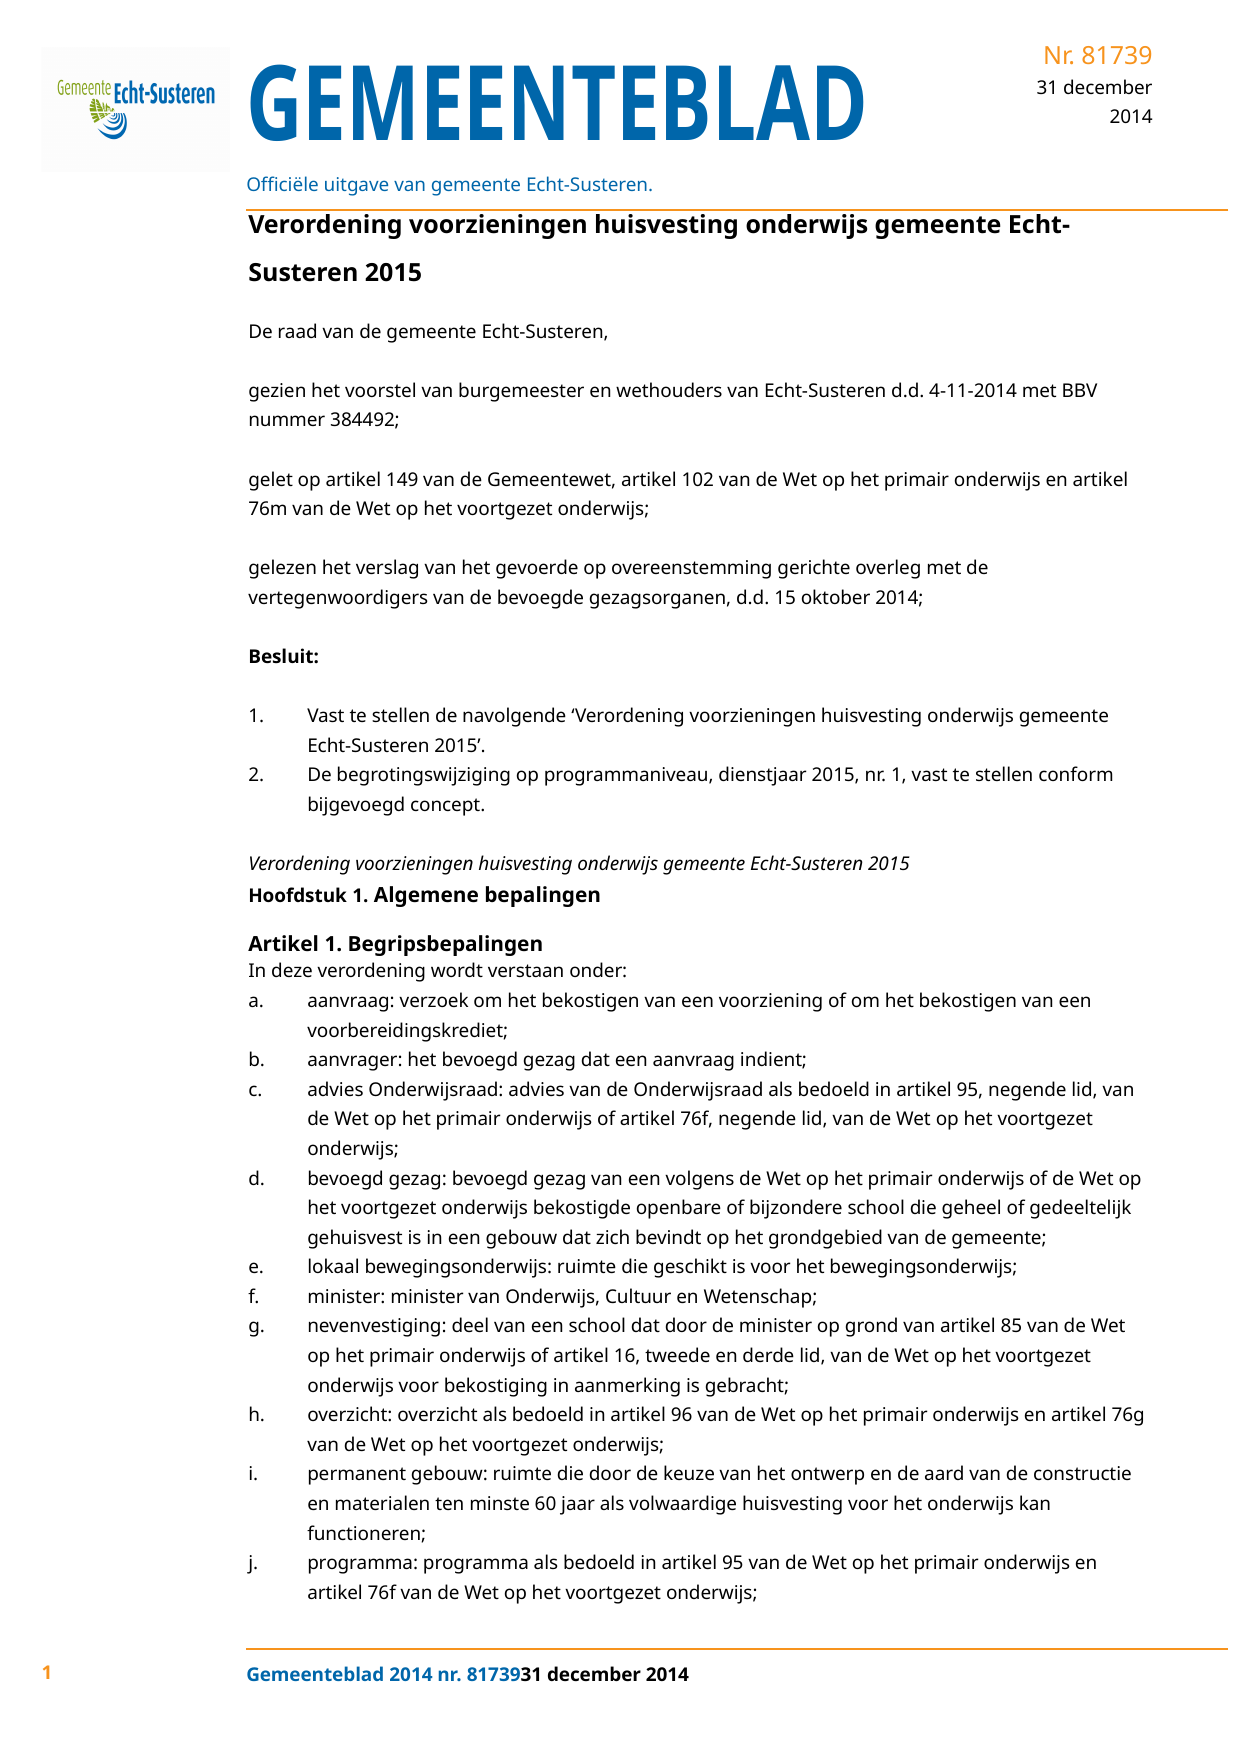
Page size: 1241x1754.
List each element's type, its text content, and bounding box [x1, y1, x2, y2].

list nevenvestiging: deel van een school dat door de minister op grond van artikel 85 van de Wet op het primair onderwijs of artikel 16, tweede en derde lid, van de Wet op het voortgezet onderwijs voor bekostiging in aanmerking is gebracht; [248, 1313, 1152, 1398]
list advies Onderwijsraad: advies van de Onderwijsraad als bedoeld in artikel 95, negende lid, van de Wet op het primair onderwijs of artikel 76f, negende lid, van de Wet op het voortgezet onderwijs; [248, 1076, 1152, 1161]
text Verordening voorzieningen huisvesting onderwijs gemeente Echt-Susteren 2015 [248, 850, 1152, 876]
list Vast te stellen de navolgende ‘Verordening voorzieningen huisvesting onderwijs gemeente Echt-Susteren 2015’. [248, 702, 1152, 758]
list aanvraag: verzoek om het bekostigen van een voorziening of om het bekostigen van een voorbereidingskrediet; [248, 987, 1152, 1043]
text Verordening voorzieningen huisvesting onderwijs gemeente Echt-Susteren 2015 [248, 211, 1152, 288]
text Hoofdstuk 1. Algemene bepalingen [248, 880, 1152, 908]
list minister: minister van Onderwijs, Cultuur en Wetenschap; [248, 1283, 1152, 1309]
list De begrotingswijziging op programmaniveau, dienstjaar 2015, nr. 1, vast te stellen conform bijgevoegd concept. [248, 762, 1152, 817]
text De raad van de gemeente Echt-Susteren, [248, 318, 1152, 344]
picture [41, 47, 231, 172]
list permanent gebouw: ruimte die door de keuze van het ontwerp en de aard van de constructie en materialen ten minste 60 jaar als volwaardige huisvesting voor het onderwijs kan functioneren; [248, 1461, 1152, 1546]
list bevoegd gezag: bevoegd gezag van een volgens de Wet op het primair onderwijs of de Wet op het voortgezet onderwijs bekostigde openbare of bijzondere school die geheel of gedeeltelijk gehuisvest is in een gebouw dat zich bevindt op het grondgebied van de gemeente; [248, 1165, 1152, 1250]
text Besluit: [248, 643, 1152, 669]
list aanvrager: het bevoegd gezag dat een aanvraag indient; [248, 1046, 1152, 1072]
text In deze verordening wordt verstaan onder: [248, 958, 1152, 983]
list programma: programma als bedoeld in artikel 95 van de Wet op het primair onderwijs en artikel 76f van de Wet op het voortgezet onderwijs; [248, 1549, 1152, 1605]
text gezien het voorstel van burgemeester en wethouders van Echt-Susteren d.d. 4-11-2014 met BBV nummer 384492; [248, 377, 1152, 432]
list overzicht: overzicht als bedoeld in artikel 96 van de Wet op het primair onderwijs en artikel 76g van de Wet op het voortgezet onderwijs; [248, 1401, 1152, 1457]
list lokaal bewegingsonderwijs: ruimte die geschikt is voor het bewegingsonderwijs; [248, 1253, 1152, 1279]
text Artikel 1. Begripsbepalingen [248, 929, 1152, 958]
text gelet op artikel 149 van de Gemeentewet, artikel 102 van de Wet op het primair onderwijs en artikel 76m van de Wet op het voortgezet onderwijs; [248, 466, 1152, 521]
text gelezen het verslag van het gevoerde op overeenstemming gerichte overleg met de vertegenwoordigers van de bevoegde gezagsorganen, d.d. 15 oktober 2014; [248, 554, 1152, 610]
